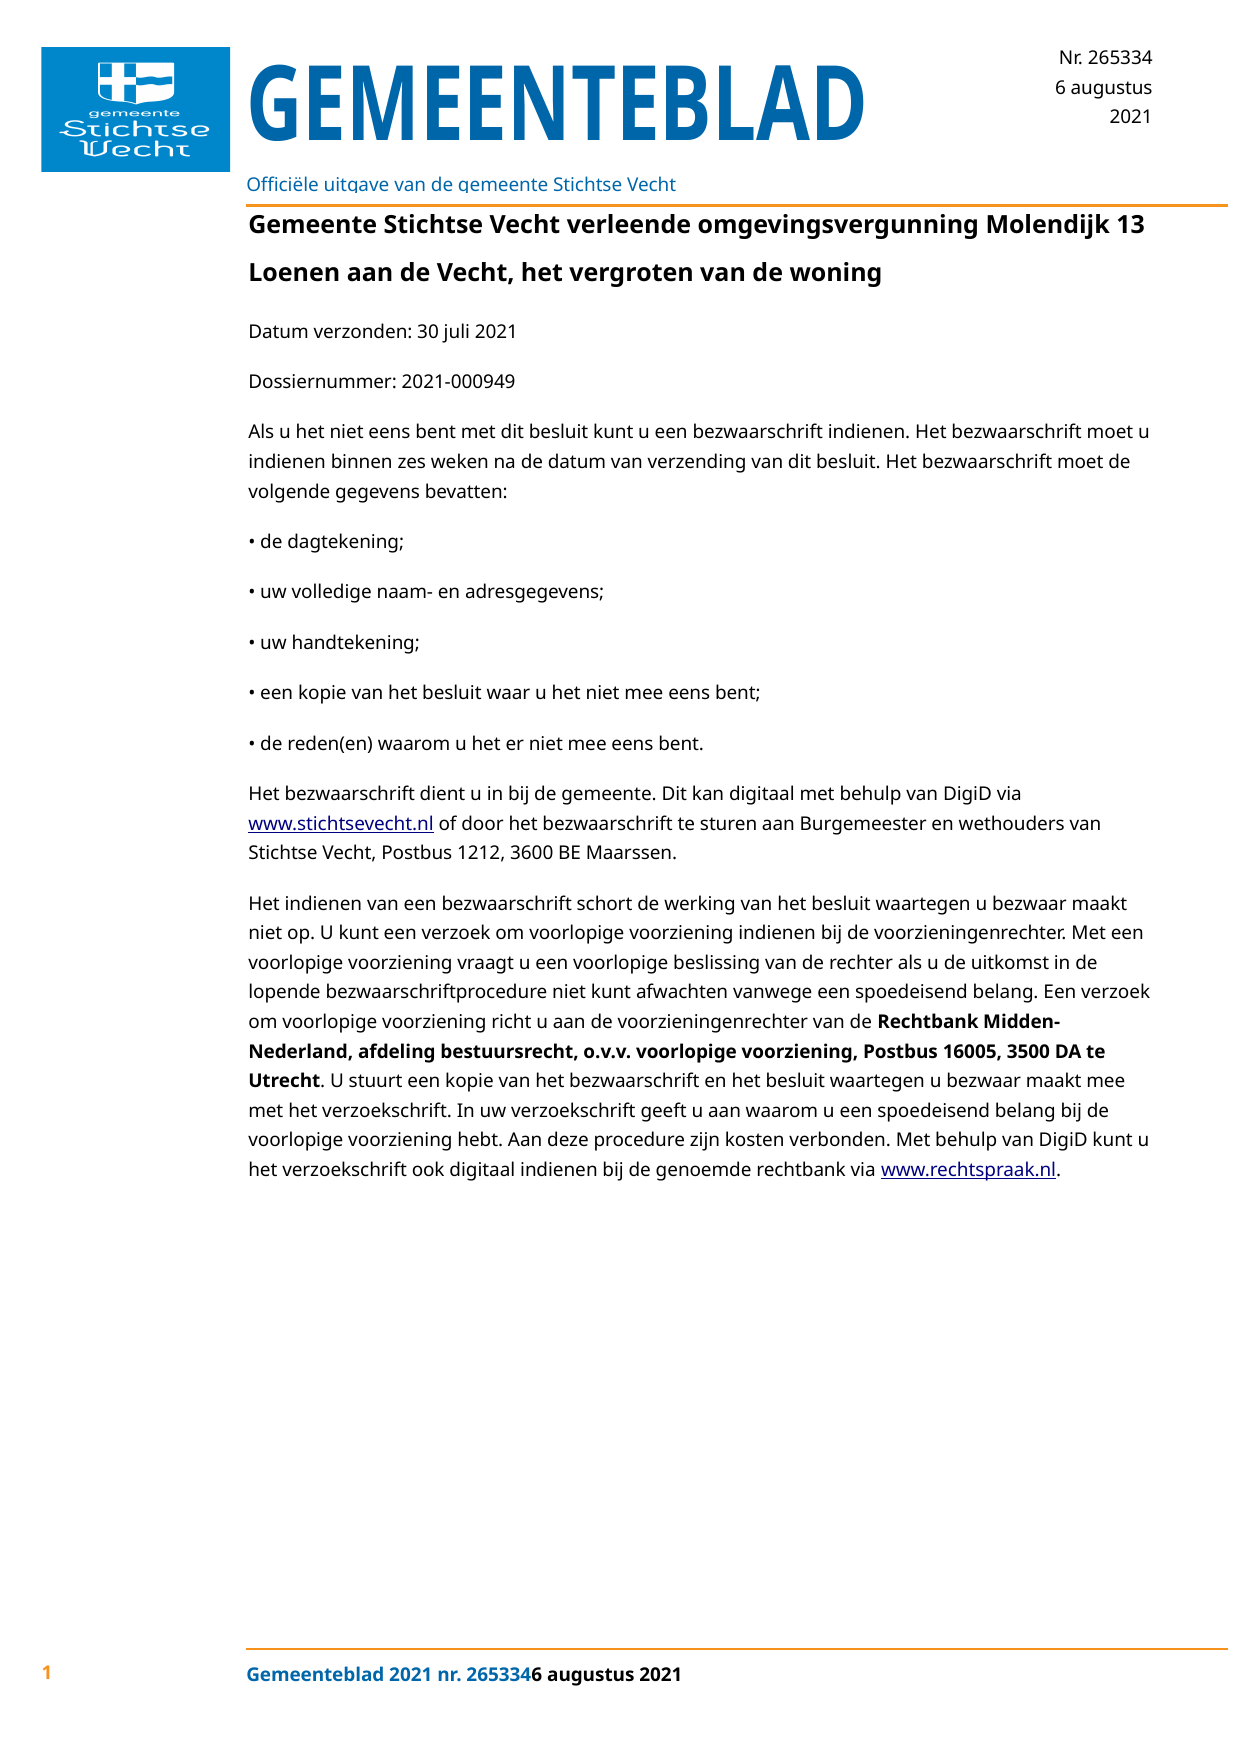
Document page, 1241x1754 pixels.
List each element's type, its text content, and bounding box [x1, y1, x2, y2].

text • uw handtekening; [248, 629, 1152, 655]
text Gemeente Stichtse Vecht verleende omgevingsvergunning Molendijk 13 Loenen aan de Vecht, het vergroten van de woning [248, 207, 1152, 288]
picture [137, 63, 174, 103]
text Het bezwaarschrift dient u in bij de gemeente. Dit kan digitaal met behulp van DigiD via www.stichtsevecht.nl of door het bezwaarschrift te sturen aan Burgemeester en wethouders van Stichtse Vecht, Postbus 1212, 3600 BE Maarssen. [248, 780, 1152, 865]
text • uw volledige naam- en adresgegevens; [248, 579, 1152, 604]
picture [99, 63, 135, 101]
text • de reden(en) waarom u het er niet mee eens bent. [248, 730, 1152, 756]
text • een kopie van het besluit waar u het niet mee eens bent; [248, 679, 1152, 705]
text Het indienen van een bezwaarschrift schort de werking van het besluit waartegen u bezwaar maakt niet op. U kunt een verzoek om voorlopige voorziening indienen bij de voorzieningenrechter. Met een voorlopige voorziening vraagt u een voorlopige beslissing van de rechter als u de uitkomst in de lopende bezwaarschriftprocedure niet kunt afwachten vanwege een spoedeisend belang. Een verzoek om voorlopige voorziening richt u aan de voorzieningenrechter van de Rechtbank Midden-Nederland, afdeling bestuursrecht, o.v.v. voorlopige voorziening, Postbus 16005, 3500 DA te Utrecht. U stuurt een kopie van het bezwaarschrift en het besluit waartegen u bezwaar maakt mee met het verzoekschrift. In uw verzoekschrift geeft u aan waarom u een spoedeisend belang bij de voorlopige voorziening hebt. Aan deze procedure zijn kosten verbonden. Met behulp van DigiD kunt u het verzoekschrift ook digitaal indienen bij de genoemde rechtbank via www.rechtspraak.nl. [248, 890, 1152, 1182]
text Datum verzonden: 30 juli 2021 [248, 318, 1152, 344]
text • de dagtekening; [248, 528, 1152, 554]
text Dossiernummer: 2021-000949 [248, 368, 1152, 394]
text Als u het niet eens bent met dit besluit kunt u een bezwaarschrift indienen. Het bezwaarschrift moet u indienen binnen zes weken na de datum van verzending van dit besluit. Het bezwaarschrift moet de volgende gegevens bevatten: [248, 419, 1152, 504]
